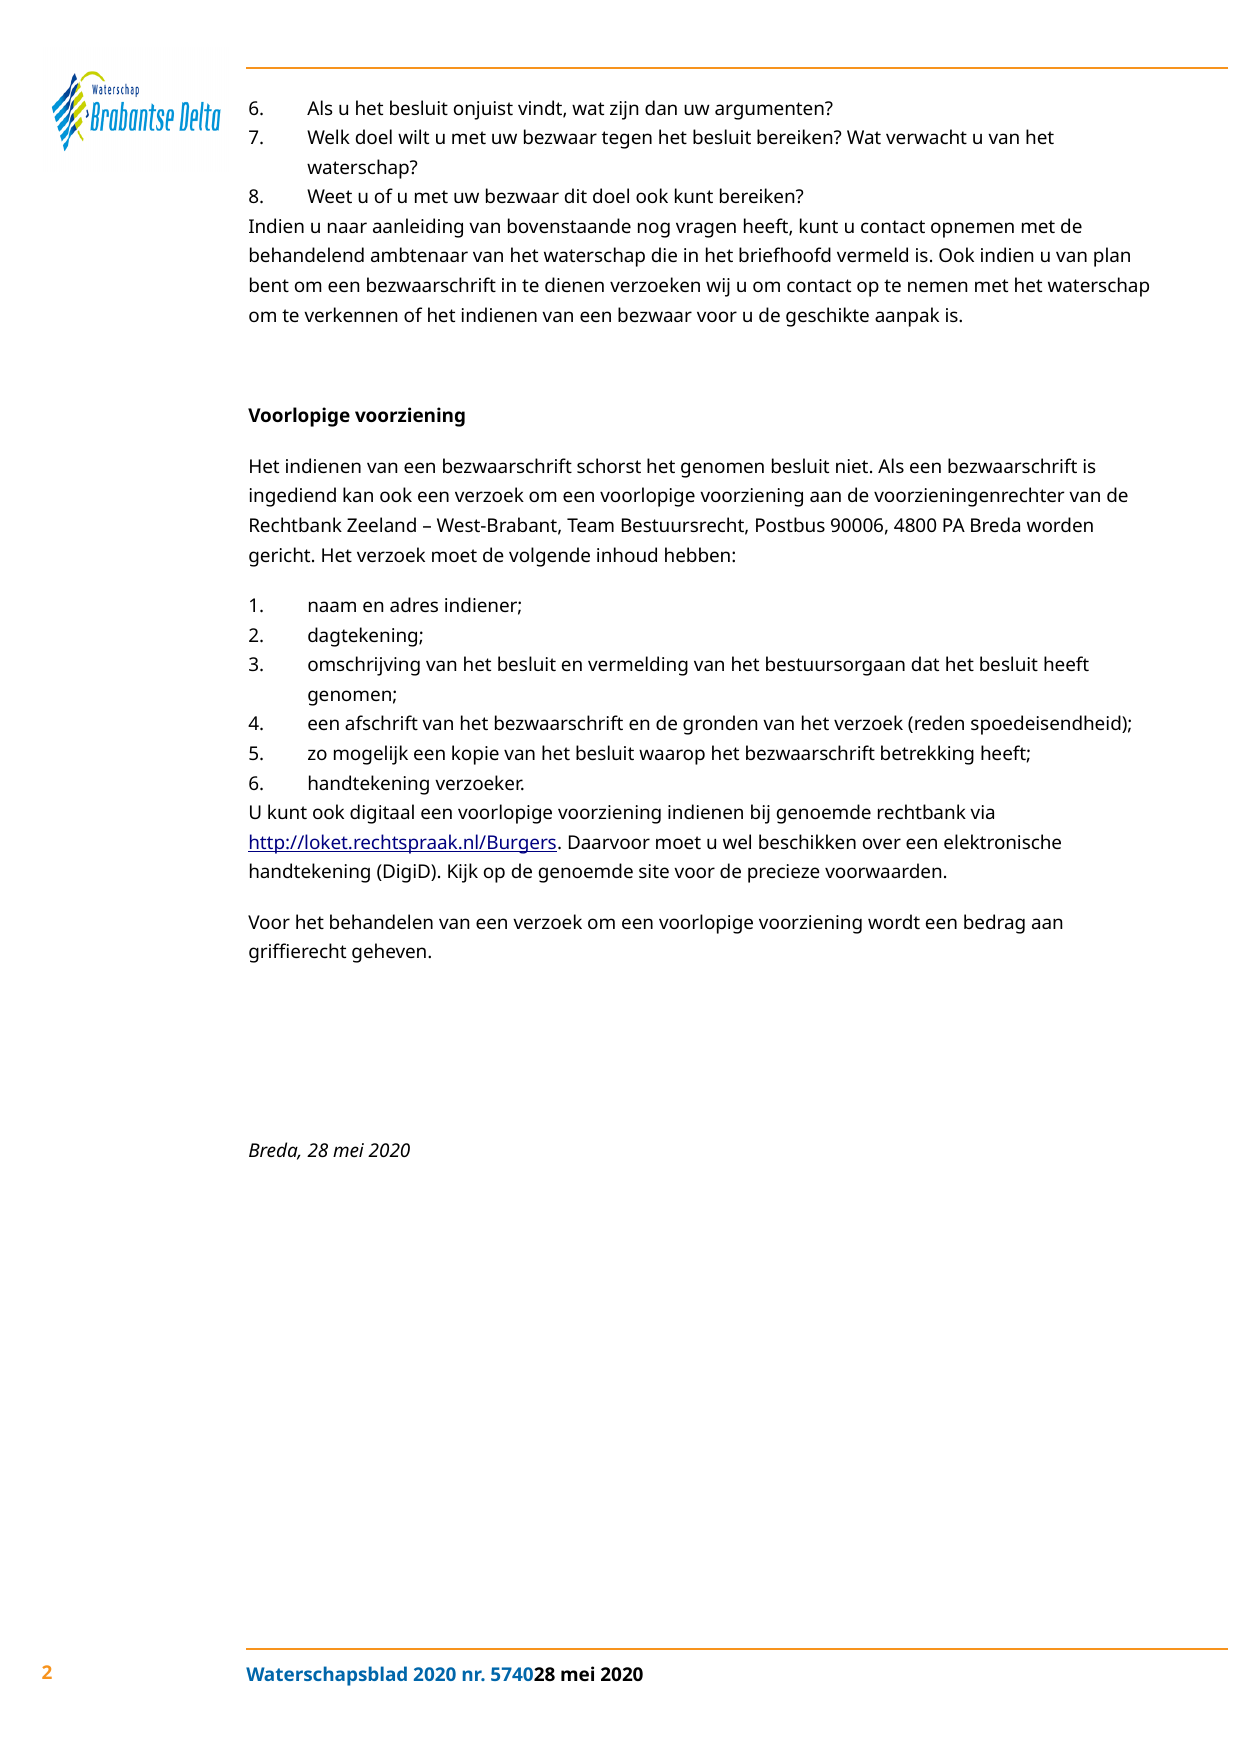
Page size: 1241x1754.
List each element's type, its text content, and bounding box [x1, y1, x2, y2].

list een afschrift van het bezwaarschrift en de gronden van het verzoek (reden spoedeisendheid); [248, 711, 1152, 736]
text U kunt ook digitaal een voorlopige voorziening indienen bij genoemde rechtbank via http://loket.rechtspraak.nl/Burgers. Daarvoor moet u wel beschikken over een elektronische handtekening (DigiD). Kijk op de genoemde site voor de precieze voorwaarden. [248, 799, 1152, 884]
text Voorlopige voorziening [248, 403, 1152, 428]
text Voor het behandelen van een verzoek om een voorlopige voorziening wordt een bedrag aan griffierecht geheven. [248, 909, 1152, 964]
text Indien u naar aanleiding van bovenstaande nog vragen heeft, kunt u contact opnemen met de behandelend ambtenaar van het waterschap die in het briefhoofd vermeld is. Ook indien u van plan bent om een bezwaarschrift in te dienen verzoeken wij u om contact op te nemen met het waterschap om te verkennen of het indienen van een bezwaar voor u de geschikte aanpak is. [248, 213, 1152, 328]
list naam en adres indiener; [248, 592, 1152, 618]
list zo mogelijk een kopie van het besluit waarop het bezwaarschrift betrekking heeft; [248, 740, 1152, 766]
text Het indienen van een bezwaarschrift schorst het genomen besluit niet. Als een bezwaarschrift is ingediend kan ook een verzoek om een voorlopige voorziening aan de voorzieningenrechter van de Rechtbank Zeeland – West-Brabant, Team Bestuursrecht, Postbus 90006, 4800 PA Breda worden gericht. Het verzoek moet de volgende inhoud hebben: [248, 453, 1152, 568]
list Welk doel wilt u met uw bezwaar tegen het besluit bereiken? Wat verwacht u van het waterschap? [248, 124, 1152, 180]
picture [41, 47, 231, 172]
list Weet u of u met uw bezwaar dit doel ook kunt bereiken? [248, 183, 1152, 209]
list dagtekening; [248, 622, 1152, 648]
text Breda, 28 mei 2020 [248, 1138, 1152, 1163]
list Als u het besluit onjuist vindt, wat zijn dan uw argumenten? [248, 95, 1152, 121]
list omschrijving van het besluit en vermelding van het bestuursorgaan dat het besluit heeft genomen; [248, 651, 1152, 707]
list handtekening verzoeker. [248, 770, 1152, 796]
